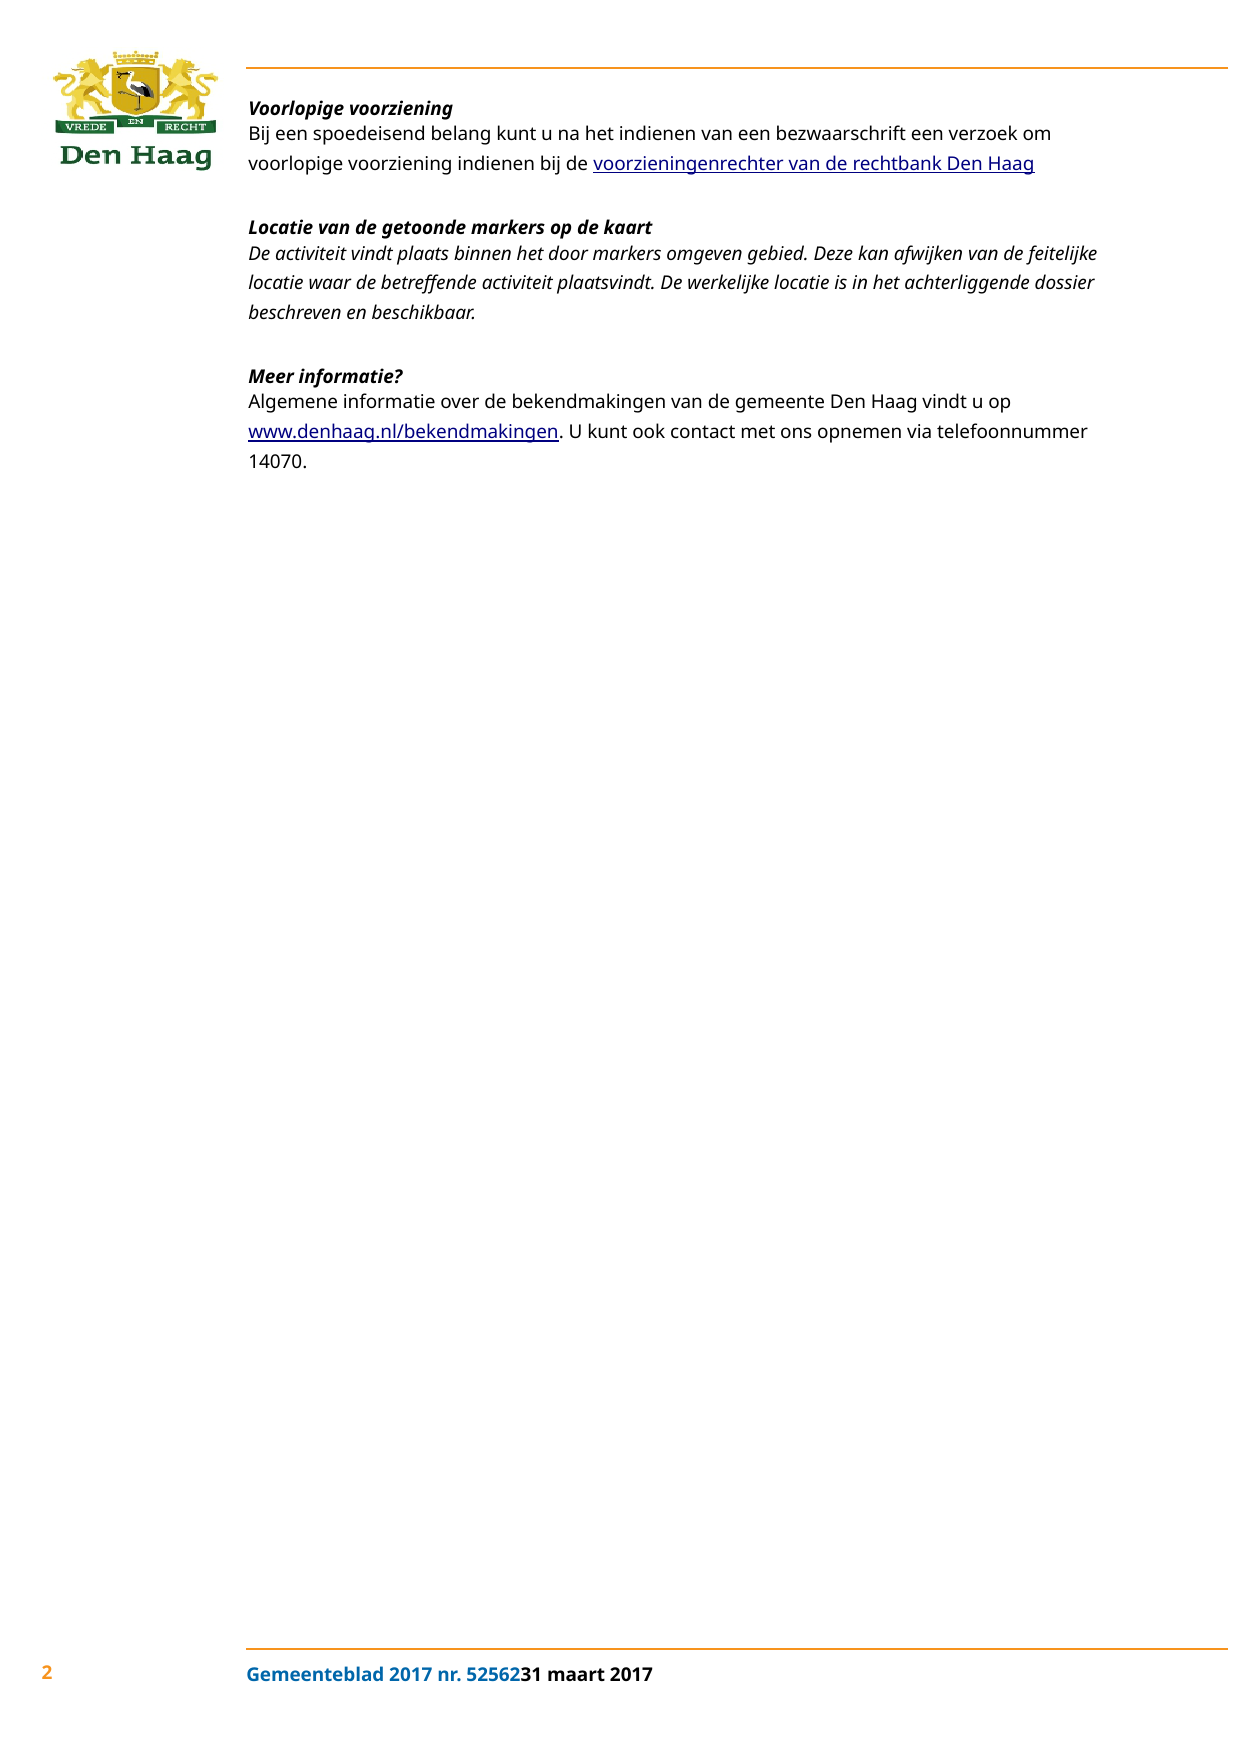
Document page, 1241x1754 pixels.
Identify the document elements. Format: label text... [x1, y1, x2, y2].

picture [41, 47, 231, 172]
text De activiteit vindt plaats binnen het door markers omgeven gebied. Deze kan afwijken van de feitelijke locatie waar de betreffende activiteit plaatsvindt. De werkelijke locatie is in het achterliggende dossier beschreven en beschikbaar. [248, 240, 1152, 325]
text Locatie van de getoonde markers op de kaart [248, 214, 1152, 240]
text Meer informatie? [248, 363, 1152, 389]
text Voorlopige voorziening [248, 95, 1152, 121]
text Algemene informatie over de bekendmakingen van de gemeente Den Haag vindt u op www.denhaag.nl/bekendmakingen. U kunt ook contact met ons opnemen via telefoonnummer 14070. [248, 389, 1152, 473]
text Bij een spoedeisend belang kunt u na het indienen van een bezwaarschrift een verzoek om voorlopige voorziening indienen bij de voorzieningenrechter van de rechtbank Den Haag [248, 121, 1152, 176]
